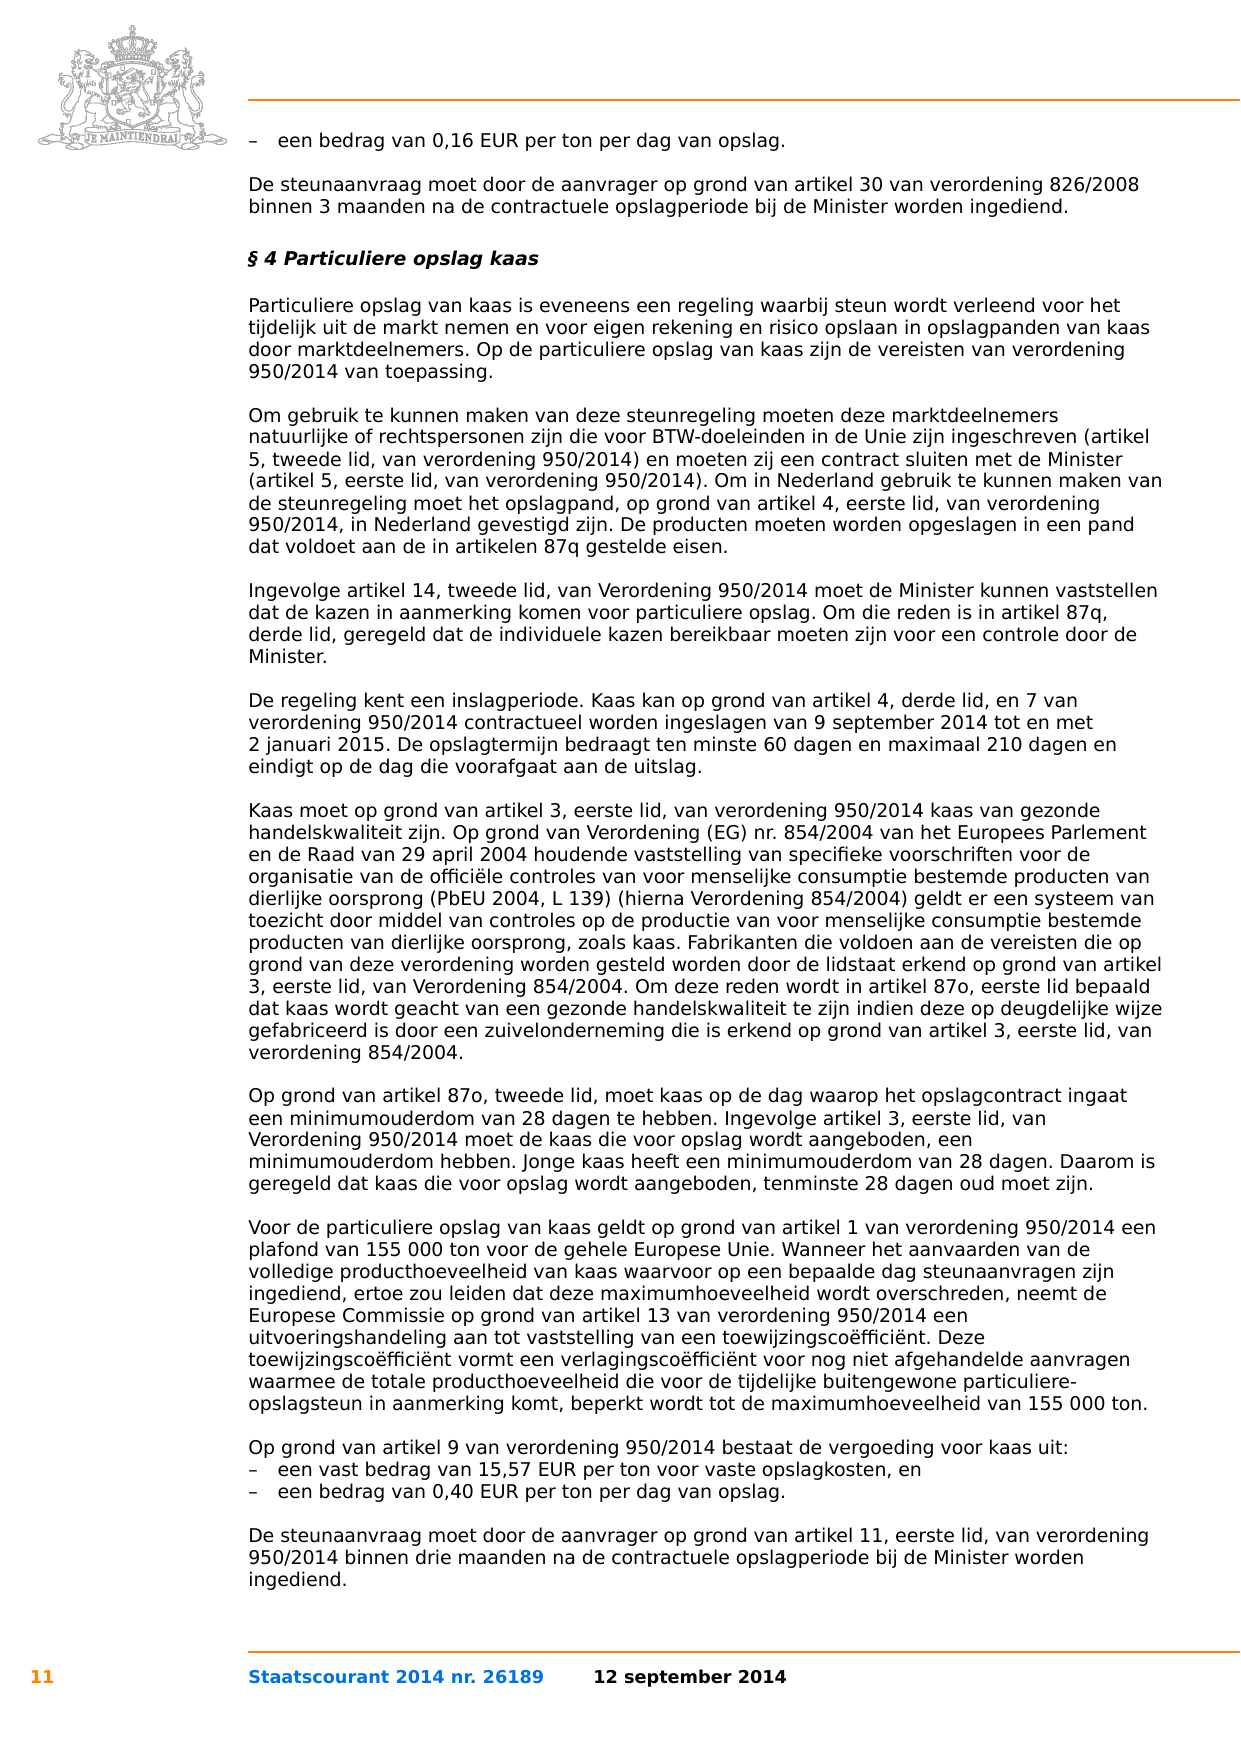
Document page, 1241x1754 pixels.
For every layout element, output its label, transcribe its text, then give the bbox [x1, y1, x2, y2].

text – een vast bedrag van 15,57 EUR per ton voor vaste opslagkosten, en [248, 1459, 1163, 1481]
text De steunaanvraag moet door de aanvrager op grond van artikel 11, eerste lid, van verordening 950/2014 binnen drie maanden na de contractuele opslagperiode bij de Minister worden ingediend. [248, 1525, 1163, 1591]
text – een bedrag van 0,40 EUR per ton per dag van opslag. [248, 1481, 1163, 1503]
text Particuliere opslag van kaas is eveneens een regeling waarbij steun wordt verleend voor het tijdelijk uit de markt nemen en voor eigen rekening en risico opslaan in opslagpanden van kaas door marktdeelnemers. Op de particuliere opslag van kaas zijn de vereisten van verordening 950/2014 van toepassing. [248, 295, 1163, 383]
text Kaas moet op grond van artikel 3, eerste lid, van verordening 950/2014 kaas van gezonde handelskwaliteit zijn. Op grond van Verordening (EG) nr. 854/2004 van het Europees Parlement en de Raad van 29 april 2004 houdende vaststelling van specifieke voorschriften voor de organisatie van de officiële controles van voor menselijke consumptie bestemde producten van dierlijke oorsprong (PbEU 2004, L 139) (hierna Verordening 854/2004) geldt er een systeem van toezicht door middel van controles op de productie van voor menselijke consumptie bestemde producten van dierlijke oorsprong, zoals kaas. Fabrikanten die voldoen aan de vereisten die op grond van deze verordening worden gesteld worden door de lidstaat erkend op grond van artikel 3, eerste lid, van Verordening 854/2004. Om deze reden wordt in artikel 87o, eerste lid bepaald dat kaas wordt geacht van een gezonde handelskwaliteit te zijn indien deze op deugdelijke wijze gefabriceerd is door een zuivelonderneming die is erkend op grond van artikel 3, eerste lid, van verordening 854/2004. [248, 800, 1163, 1063]
picture [38, 25, 227, 150]
text De steunaanvraag moet door de aanvrager op grond van artikel 30 van verordening 826/2008 binnen 3 maanden na de contractuele opslagperiode bij de Minister worden ingediend. [248, 174, 1163, 218]
text – een bedrag van 0,16 EUR per ton per dag van opslag. [248, 130, 1163, 152]
text Ingevolge artikel 14, tweede lid, van Verordening 950/2014 moet de Minister kunnen vaststellen dat de kazen in aanmerking komen voor particuliere opslag. Om die reden is in artikel 87q, derde lid, geregeld dat de individuele kazen bereikbaar moeten zijn voor een controle door de Minister. [248, 580, 1163, 668]
text De regeling kent een inslagperiode. Kaas kan op grond van artikel 4, derde lid, en 7 van verordening 950/2014 contractueel worden ingeslagen van 9 september 2014 tot en met 2 januari 2015. De opslagtermijn bedraagt ten minste 60 dagen en maximaal 210 dagen en eindigt op de dag die voorafgaat aan de uitslag. [248, 690, 1163, 778]
text Voor de particuliere opslag van kaas geldt op grond van artikel 1 van verordening 950/2014 een plafond van 155 000 ton voor de gehele Europese Unie. Wanneer het aanvaarden van de volledige producthoeveelheid van kaas waarvoor op een bepaalde dag steunaanvragen zijn ingediend, ertoe zou leiden dat deze maximumhoeveelheid wordt overschreden, neemt de Europese Commissie op grond van artikel 13 van verordening 950/2014 een uitvoeringshandeling aan tot vaststelling van een toewijzingscoëfficiënt. Deze toewijzingscoëfficiënt vormt een verlagingscoëfficiënt voor nog niet afgehandelde aanvragen waarmee de totale producthoeveelheid die voor de tijdelijke buitengewone particuliere-opslagsteun in aanmerking komt, beperkt wordt tot de maximumhoeveelheid van 155 000 ton. [248, 1217, 1163, 1415]
text Op grond van artikel 87o, tweede lid, moet kaas op de dag waarop het opslagcontract ingaat een minimumouderdom van 28 dagen te hebben. Ingevolge artikel 3, eerste lid, van Verordening 950/2014 moet de kaas die voor opslag wordt aangeboden, een minimumouderdom hebben. Jonge kaas heeft een minimumouderdom van 28 dagen. Daarom is geregeld dat kaas die voor opslag wordt aangeboden, tenminste 28 dagen oud moet zijn. [248, 1085, 1163, 1195]
text Op grond van artikel 9 van verordening 950/2014 bestaat de vergoeding voor kaas uit: [248, 1437, 1163, 1459]
text Om gebruik te kunnen maken van deze steunregeling moeten deze marktdeelnemers natuurlijke of rechtspersonen zijn die voor BTW-doeleinden in de Unie zijn ingeschreven (artikel 5, tweede lid, van verordening 950/2014) en moeten zij een contract sluiten met de Minister (artikel 5, eerste lid, van verordening 950/2014). Om in Nederland gebruik te kunnen maken van de steunregeling moet het opslagpand, op grond van artikel 4, eerste lid, van verordening 950/2014, in Nederland gevestigd zijn. De producten moeten worden opgeslagen in een pand dat voldoet aan de in artikelen 87q gestelde eisen. [248, 404, 1163, 558]
subtitle § 4 Particuliere opslag kaas [248, 248, 1163, 270]
